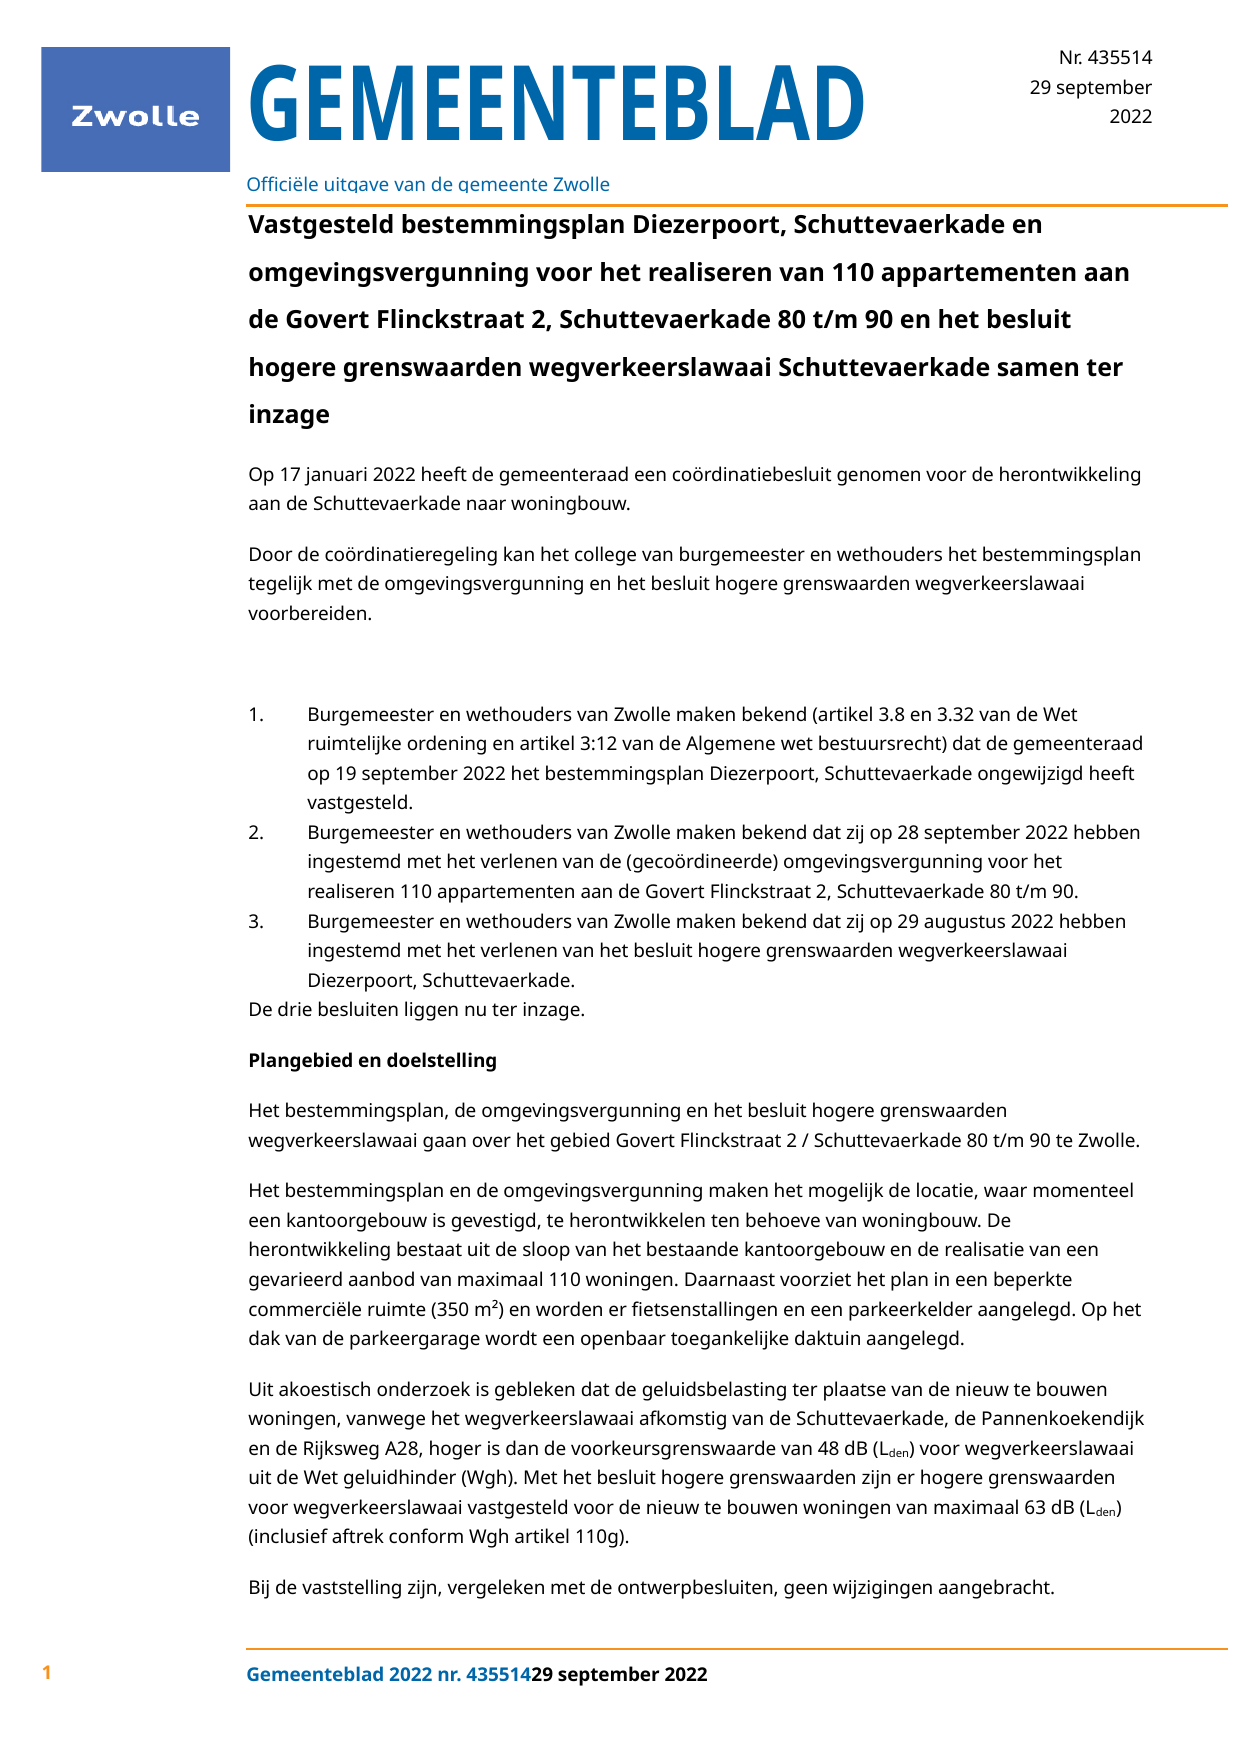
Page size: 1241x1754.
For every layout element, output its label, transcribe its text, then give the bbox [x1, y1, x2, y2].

text Door de coördinatieregeling kan het college van burgemeester en wethouders het bestemmingsplan tegelijk met de omgevingsvergunning en het besluit hogere grenswaarden wegverkeerslawaai voorbereiden. [248, 541, 1152, 626]
text De drie besluiten liggen nu ter inzage. [248, 997, 1152, 1022]
text Het bestemmingsplan, de omgevingsvergunning en het besluit hogere grenswaarden wegverkeerslawaai gaan over het gebied Govert Flinckstraat 2 / Schuttevaerkade 80 t/m 90 te Zwolle. [248, 1097, 1152, 1153]
list Burgemeester en wethouders van Zwolle maken bekend dat zij op 28 september 2022 hebben ingestemd met het verlenen van de (gecoördineerde) omgevingsvergunning voor het realiseren 110 appartementen aan de Govert Flinckstraat 2, Schuttevaerkade 80 t/m 90. [248, 819, 1152, 904]
list Burgemeester en wethouders van Zwolle maken bekend dat zij op 29 augustus 2022 hebben ingestemd met het verlenen van het besluit hogere grenswaarden wegverkeerslawaai Diezerpoort, Schuttevaerkade. [248, 908, 1152, 993]
text Bij de vaststelling zijn, vergeleken met de ontwerpbesluiten, geen wijzigingen aangebracht. [248, 1574, 1152, 1600]
text Het bestemmingsplan en de omgevingsvergunning maken het mogelijk de locatie, waar momenteel een kantoorgebouw is gevestigd, te herontwikkelen ten behoeve van woningbouw. De herontwikkeling bestaat uit de sloop van het bestaande kantoorgebouw en de realisatie van een gevarieerd aanbod van maximaal 110 woningen. Daarnaast voorziet het plan in een beperkte commerciële ruimte (350 m²) en worden er fietsenstallingen en een parkeerkelder aangelegd. Op het dak van de parkeergarage wordt een openbaar toegankelijke daktuin aangelegd. [248, 1177, 1152, 1351]
picture [41, 47, 231, 172]
text Vastgesteld bestemmingsplan Diezerpoort, Schuttevaerkade en omgevingsvergunning voor het realiseren van 110 appartementen aan de Govert Flinckstraat 2, Schuttevaerkade 80 t/m 90 en het besluit hogere grenswaarden wegverkeerslawaai Schuttevaerkade samen ter inzage [248, 207, 1152, 431]
text Uit akoestisch onderzoek is gebleken dat de geluidsbelasting ter plaatse van de nieuw te bouwen woningen, vanwege het wegverkeerslawaai afkomstig van de Schuttevaerkade, de Pannenkoekendijk en de Rijksweg A28, hoger is dan de voorkeursgrenswaarde van 48 dB (Lden) voor wegverkeerslawaai uit de Wet geluidhinder (Wgh). Met het besluit hogere grenswaarden zijn er hogere grenswaarden voor wegverkeerslawaai vastgesteld voor de nieuw te bouwen woningen van maximaal 63 dB (Lden) (inclusief aftrek conform Wgh artikel 110g). [248, 1376, 1152, 1549]
text Op 17 januari 2022 heeft de gemeenteraad een coördinatiebesluit genomen voor de herontwikkeling aan de Schuttevaerkade naar woningbouw. [248, 461, 1152, 516]
list Burgemeester en wethouders van Zwolle maken bekend (artikel 3.8 en 3.32 van de Wet ruimtelijke ordening en artikel 3:12 van de Algemene wet bestuursrecht) dat de gemeenteraad op 19 september 2022 het bestemmingsplan Diezerpoort, Schuttevaerkade ongewijzigd heeft vastgesteld. [248, 701, 1152, 815]
text Plangebied en doelstelling [248, 1047, 1152, 1073]
